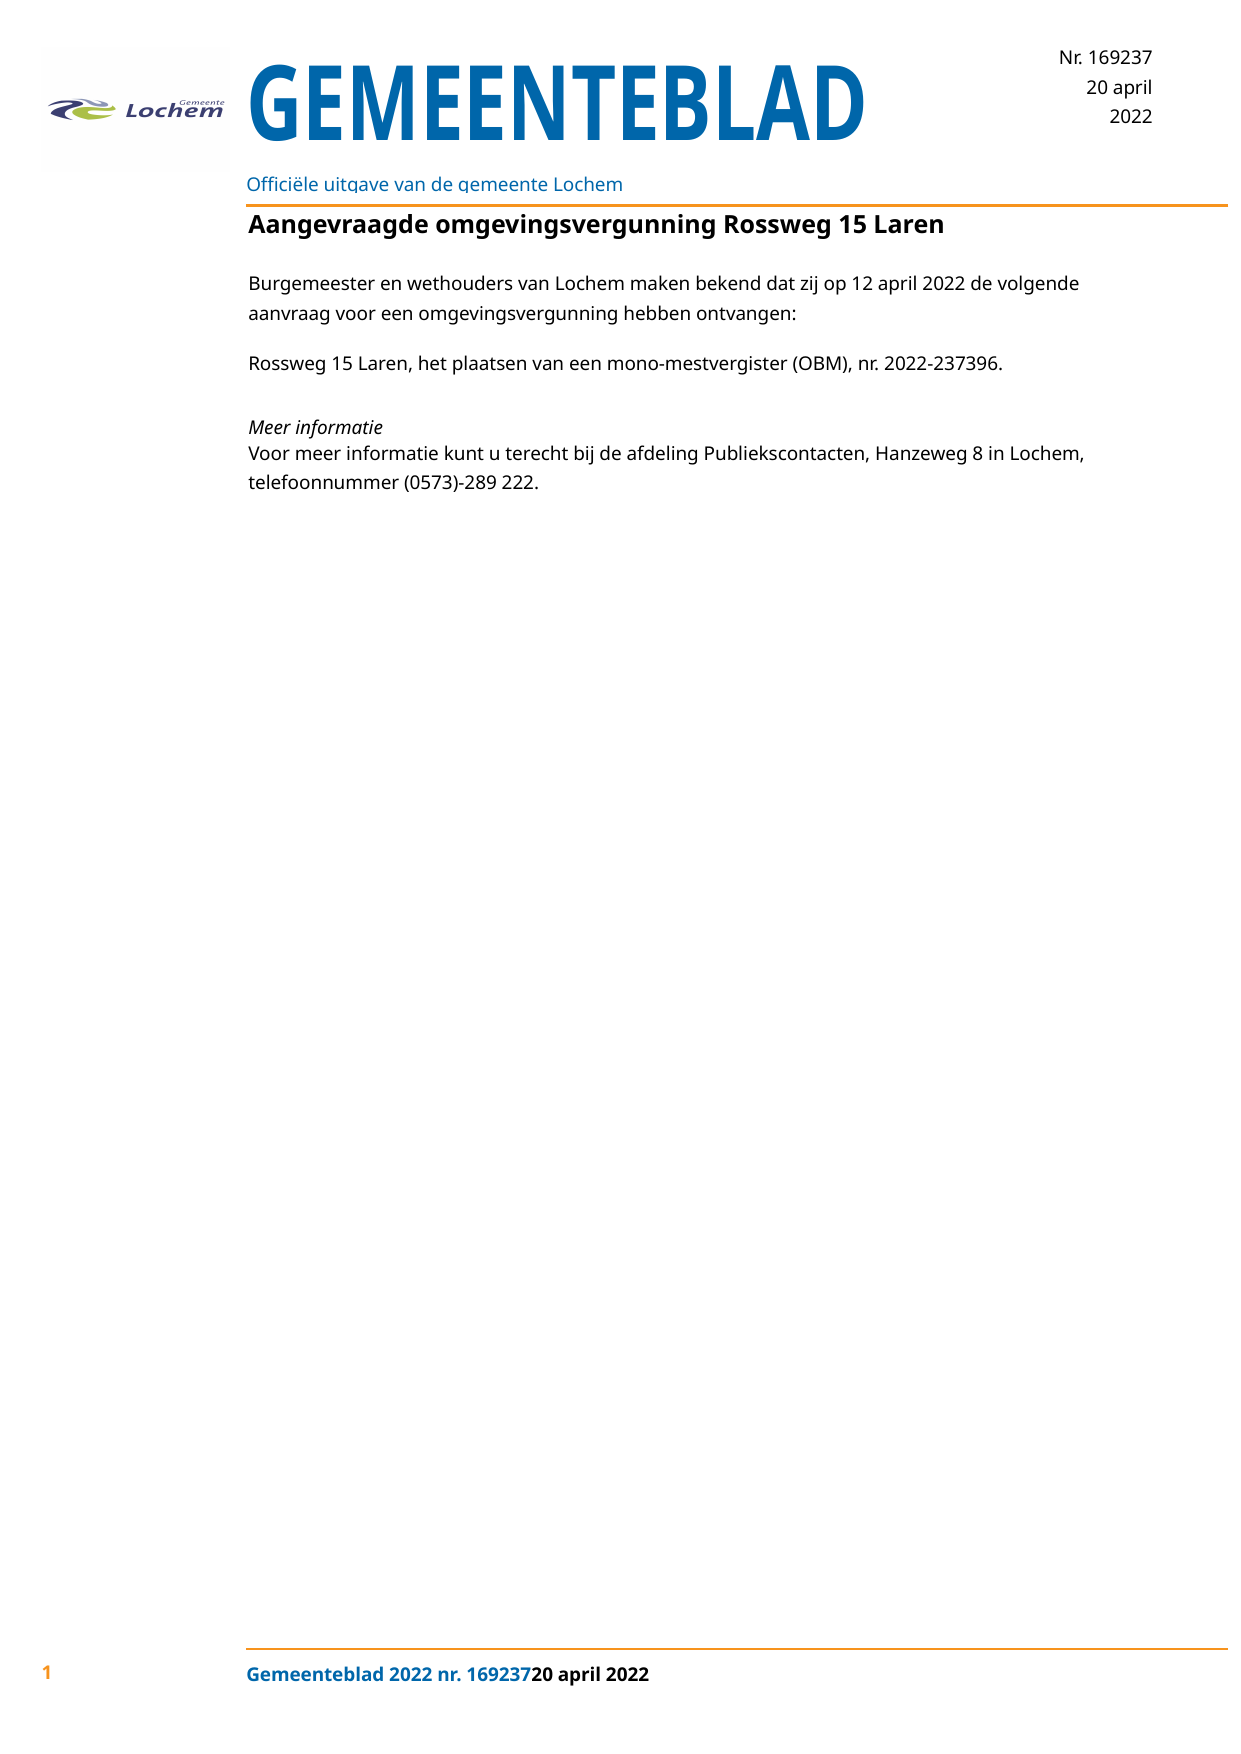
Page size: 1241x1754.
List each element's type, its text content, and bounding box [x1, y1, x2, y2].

picture [41, 47, 231, 172]
text Aangevraagde omgevingsvergunning Rossweg 15 Laren [248, 207, 1152, 241]
text Rossweg 15 Laren, het plaatsen van een mono-mestvergister (OBM), nr. 2022-237396. [248, 350, 1152, 376]
text Voor meer informatie kunt u terecht bij de afdeling Publiekscontacten, Hanzeweg 8 in Lochem, telefoonnummer (0573)-289 222. [248, 440, 1152, 495]
text Meer informatie [248, 414, 1152, 440]
text Burgemeester en wethouders van Lochem maken bekend dat zij op 12 april 2022 de volgende aanvraag voor een omgevingsvergunning hebben ontvangen: [248, 270, 1152, 326]
